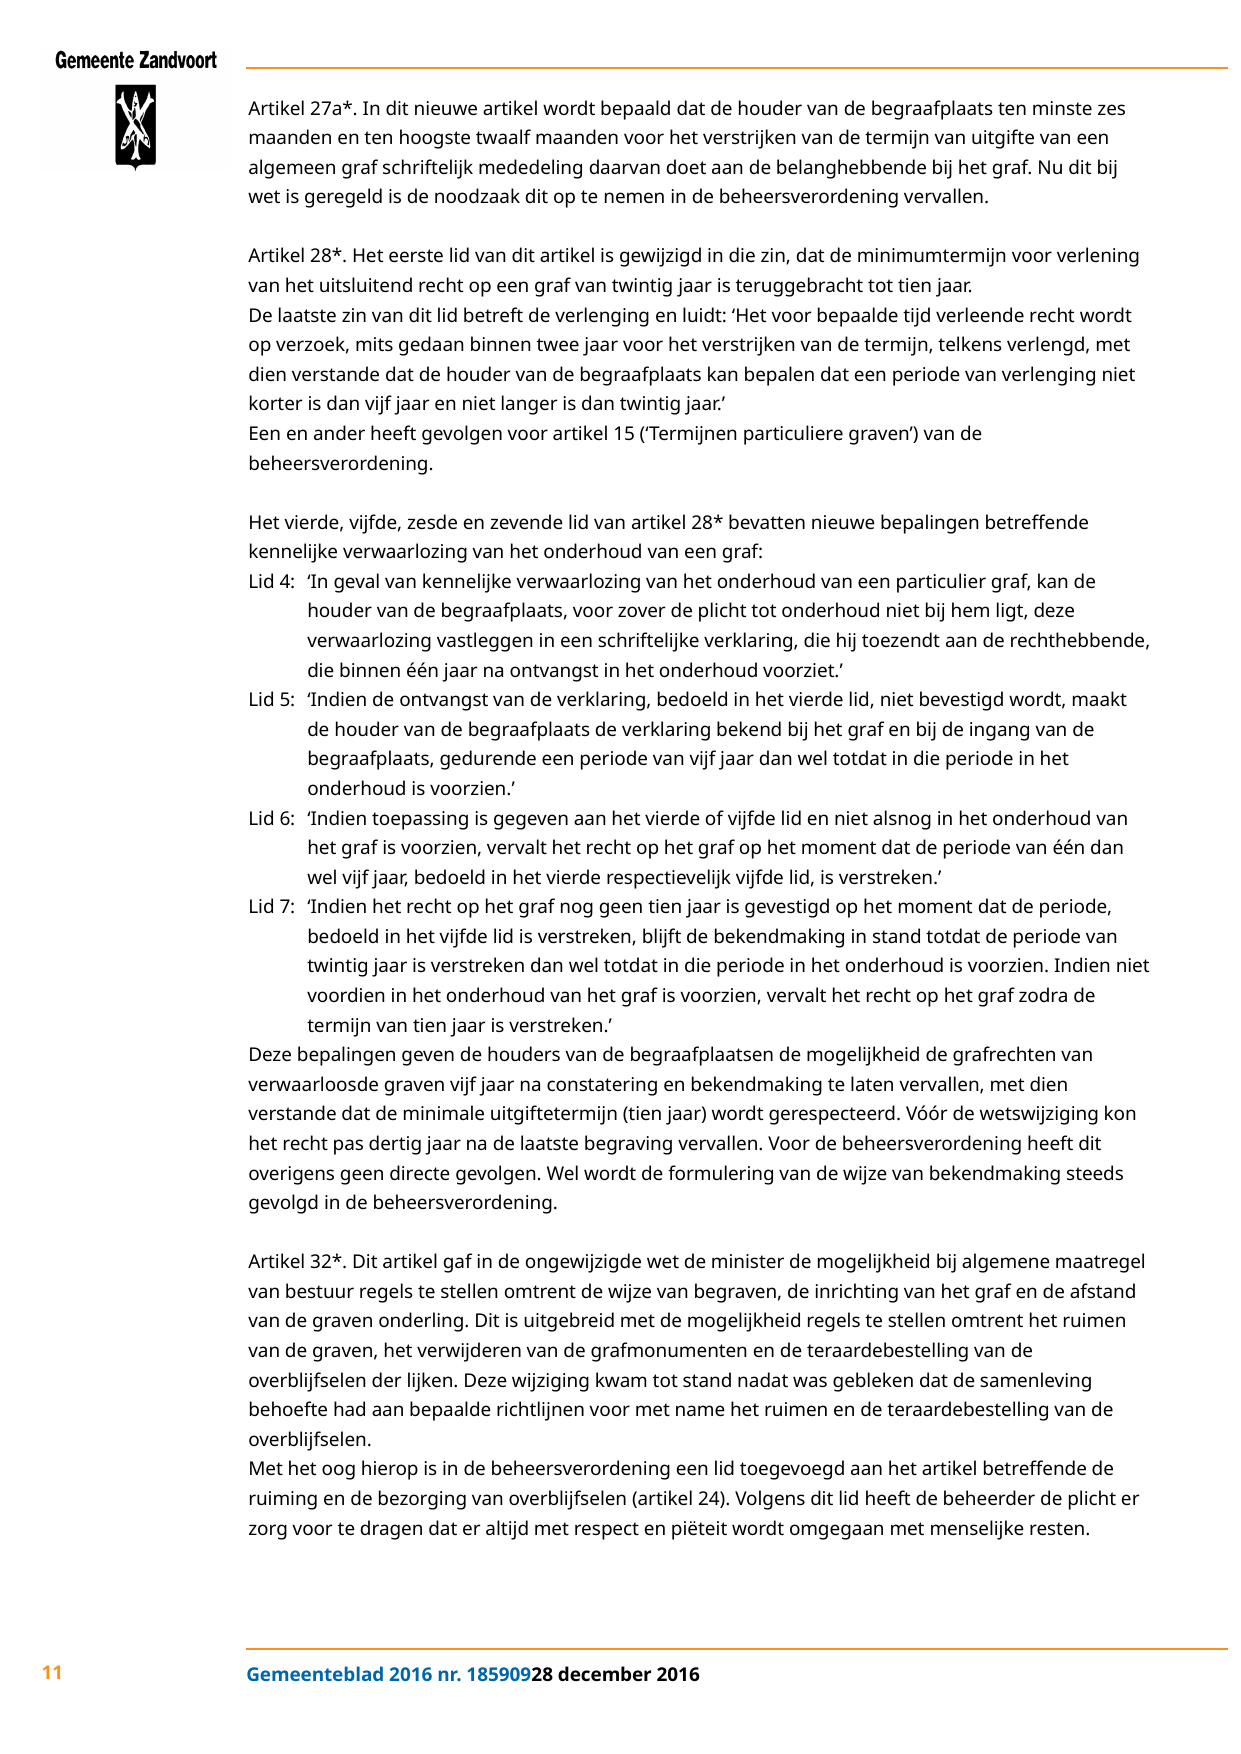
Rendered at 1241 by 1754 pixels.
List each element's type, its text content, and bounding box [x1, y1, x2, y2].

text Artikel 28*. Het eerste lid van dit artikel is gewijzigd in die zin, dat de minimumtermijn voor verlening van het uitsluitend recht op een graf van twintig jaar is teruggebracht tot tien jaar. [248, 243, 1152, 298]
text Met het oog hierop is in de beheersverordening een lid toegevoegd aan het artikel betreffende de ruiming en de bezorging van overblijfselen (artikel 24). Volgens dit lid heeft de beheerder de plicht er zorg voor te dragen dat er altijd met respect en piëteit wordt omgegaan met menselijke resten. [248, 1456, 1152, 1541]
list ‘Indien de ontvangst van de verklaring, bedoeld in het vierde lid, niet bevestigd wordt, maakt de houder van de begraafplaats de verklaring bekend bij het graf en bij de ingang van de begraafplaats, gedurende een periode van vijf jaar dan wel totdat in die periode in het onderhoud is voorzien.’ [248, 686, 1152, 801]
text De laatste zin van dit lid betreft de verlenging en luidt: ‘Het voor bepaalde tijd verleende recht wordt op verzoek, mits gedaan binnen twee jaar voor het verstrijken van de termijn, telkens verlengd, met dien verstande dat de houder van de begraafplaats kan bepalen dat een periode van verlenging niet korter is dan vijf jaar en niet langer is dan twintig jaar.’ [248, 302, 1152, 416]
text Deze bepalingen geven de houders van de begraafplaatsen de mogelijkheid de grafrechten van verwaarloosde graven vijf jaar na constatering en bekendmaking te laten vervallen, met dien verstande dat de minimale uitgiftetermijn (tien jaar) wordt gerespecteerd. Vóór de wetswijziging kon het recht pas dertig jaar na de laatste begraving vervallen. Voor de beheersverordening heeft dit overigens geen directe gevolgen. Wel wordt de formulering van de wijze van bekendmaking steeds gevolgd in de beheersverordening. [248, 1041, 1152, 1215]
list ‘Indien toepassing is gegeven aan het vierde of vijfde lid en niet alsnog in het onderhoud van het graf is voorzien, vervalt het recht op het graf op het moment dat de periode van één dan wel vijf jaar, bedoeld in het vierde respectievelijk vijfde lid, is verstreken.’ [248, 805, 1152, 890]
text Artikel 32*. Dit artikel gaf in de ongewijzigde wet de minister de mogelijkheid bij algemene maatregel van bestuur regels te stellen omtrent de wijze van begraven, de inrichting van het graf en de afstand van de graven onderling. Dit is uitgebreid met de mogelijkheid regels te stellen omtrent het ruimen van de graven, het verwijderen van de grafmonumenten en de teraardebestelling van de overblijfselen der lijken. Deze wijziging kwam tot stand nadat was gebleken dat de samenleving behoefte had aan bepaalde richtlijnen voor met name het ruimen en de teraardebestelling van de overblijfselen. [248, 1248, 1152, 1452]
picture [41, 47, 231, 172]
text Het vierde, vijfde, zesde en zevende lid van artikel 28* bevatten nieuwe bepalingen betreffende kennelijke verwaarlozing van het onderhoud van een graf: [248, 509, 1152, 564]
text Artikel 27a*. In dit nieuwe artikel wordt bepaald dat de houder van de begraafplaats ten minste zes maanden en ten hoogste twaalf maanden voor het verstrijken van de termijn van uitgifte van een algemeen graf schriftelijk mededeling daarvan doet aan de belanghebbende bij het graf. Nu dit bij wet is geregeld is de noodzaak dit op te nemen in de beheersverordening vervallen. [248, 95, 1152, 209]
list ‘Indien het recht op het graf nog geen tien jaar is gevestigd op het moment dat de periode, bedoeld in het vijfde lid is verstreken, blijft de bekendmaking in stand totdat de periode van twintig jaar is verstreken dan wel totdat in die periode in het onderhoud is voorzien. Indien niet voordien in het onderhoud van het graf is voorzien, vervalt het recht op het graf zodra de termijn van tien jaar is verstreken.’ [248, 893, 1152, 1038]
list ‘In geval van kennelijke verwaarlozing van het onderhoud van een particulier graf, kan de houder van de begraafplaats, voor zover de plicht tot onderhoud niet bij hem ligt, deze verwaarlozing vastleggen in een schriftelijke verklaring, die hij toezendt aan de rechthebbende, die binnen één jaar na ontvangst in het onderhoud voorziet.’ [248, 568, 1152, 683]
text Een en ander heeft gevolgen voor artikel 15 (‘Termijnen particuliere graven’) van de beheersverordening. [248, 420, 1152, 476]
